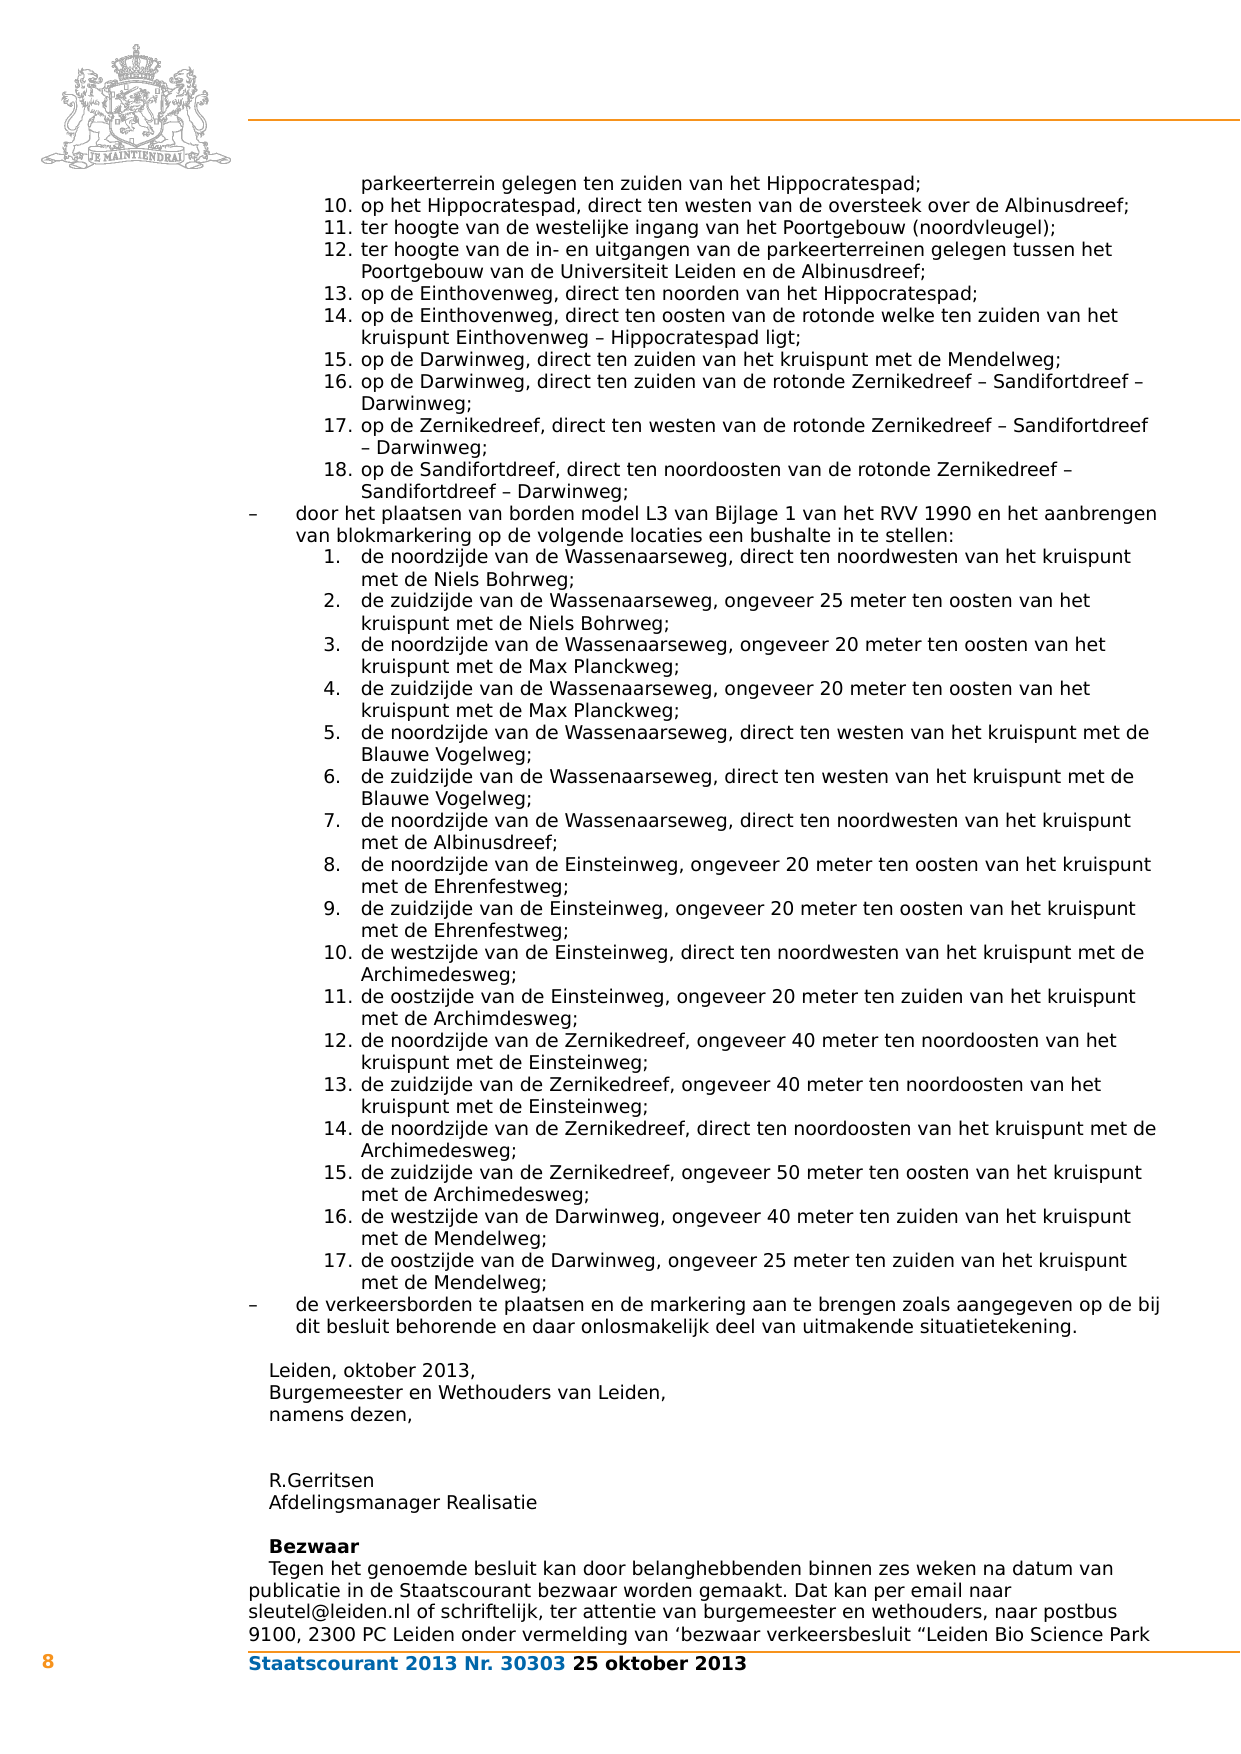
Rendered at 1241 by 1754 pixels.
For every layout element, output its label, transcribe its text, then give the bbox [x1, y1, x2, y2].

list de noordzijde van de Wassenaarseweg, direct ten noordwesten van het kruispunt met de Niels Bohrweg; [323, 546, 1163, 590]
text Afdelingsmanager Realisatie [248, 1492, 1163, 1513]
list de oostzijde van de Einsteinweg, ongeveer 20 meter ten zuiden van het kruispunt met de Archimdesweg; [323, 986, 1163, 1030]
list parkeerterrein gelegen ten zuiden van het Hippocratespad; [323, 173, 1163, 195]
picture [41, 44, 231, 169]
list door het plaatsen van borden model L3 van Bijlage 1 van het RVV 1990 en het aanbrengen van blokmarkering op de volgende locaties een bushalte in te stellen: [248, 502, 1163, 546]
list de noordzijde van de Zernikedreef, ongeveer 40 meter ten noordoosten van het kruispunt met de Einsteinweg; [323, 1030, 1163, 1074]
list op de Darwinweg, direct ten zuiden van het kruispunt met de Mendelweg; [323, 349, 1163, 371]
list de oostzijde van de Darwinweg, ongeveer 25 meter ten zuiden van het kruispunt met de Mendelweg; [323, 1250, 1163, 1294]
list de verkeersborden te plaatsen en de markering aan te brengen zoals aangegeven op de bij dit besluit behorende en daar onlosmakelijk deel van uitmakende situatietekening. [248, 1294, 1163, 1338]
list ter hoogte van de westelijke ingang van het Poortgebouw (noordvleugel); [323, 217, 1163, 239]
list de westzijde van de Einsteinweg, direct ten noordwesten van het kruispunt met de Archimedesweg; [323, 942, 1163, 986]
list de zuidzijde van de Wassenaarseweg, direct ten westen van het kruispunt met de Blauwe Vogelweg; [323, 766, 1163, 810]
list de noordzijde van de Wassenaarseweg, direct ten westen van het kruispunt met de Blauwe Vogelweg; [323, 722, 1163, 766]
text Bezwaar [248, 1536, 1163, 1557]
text Tegen het genoemde besluit kan door belanghebbenden binnen zes weken na datum van publicatie in de Staatscourant bezwaar worden gemaakt. Dat kan per email naar sleutel@leiden.nl of schriftelijk, ter attentie van burgemeester en wethouders, naar postbus 9100, 2300 PC Leiden onder vermelding van ‘bezwaar verkeersbesluit “Leiden Bio Science Park [248, 1557, 1163, 1645]
text Leiden, oktober 2013, [248, 1360, 1163, 1382]
text Burgemeester en Wethouders van Leiden, [248, 1382, 1163, 1404]
text R.Gerritsen [248, 1469, 1163, 1492]
list de zuidzijde van de Wassenaarseweg, ongeveer 25 meter ten oosten van het kruispunt met de Niels Bohrweg; [323, 590, 1163, 634]
list op de Zernikedreef, direct ten westen van de rotonde Zernikedreef – Sandifortdreef – Darwinweg; [323, 414, 1163, 458]
list ter hoogte van de in- en uitgangen van de parkeerterreinen gelegen tussen het Poortgebouw van de Universiteit Leiden en de Albinusdreef; [323, 239, 1163, 283]
list op de Sandifortdreef, direct ten noordoosten van de rotonde Zernikedreef – Sandifortdreef – Darwinweg; [323, 458, 1163, 502]
text namens dezen, [248, 1404, 1163, 1426]
list de zuidzijde van de Zernikedreef, ongeveer 40 meter ten noordoosten van het kruispunt met de Einsteinweg; [323, 1074, 1163, 1118]
list op het Hippocratespad, direct ten westen van de oversteek over de Albinusdreef; [323, 195, 1163, 217]
list op de Darwinweg, direct ten zuiden van de rotonde Zernikedreef – Sandifortdreef – Darwinweg; [323, 371, 1163, 414]
list de noordzijde van de Zernikedreef, direct ten noordoosten van het kruispunt met de Archimedesweg; [323, 1118, 1163, 1162]
list de westzijde van de Darwinweg, ongeveer 40 meter ten zuiden van het kruispunt met de Mendelweg; [323, 1206, 1163, 1250]
list op de Einthovenweg, direct ten noorden van het Hippocratespad; [323, 283, 1163, 305]
list op de Einthovenweg, direct ten oosten van de rotonde welke ten zuiden van het kruispunt Einthovenweg – Hippocratespad ligt; [323, 305, 1163, 349]
list de zuidzijde van de Einsteinweg, ongeveer 20 meter ten oosten van het kruispunt met de Ehrenfestweg; [323, 898, 1163, 942]
list de noordzijde van de Wassenaarseweg, direct ten noordwesten van het kruispunt met de Albinusdreef; [323, 810, 1163, 854]
list de noordzijde van de Wassenaarseweg, ongeveer 20 meter ten oosten van het kruispunt met de Max Planckweg; [323, 634, 1163, 678]
list de zuidzijde van de Zernikedreef, ongeveer 50 meter ten oosten van het kruispunt met de Archimedesweg; [323, 1162, 1163, 1206]
list de zuidzijde van de Wassenaarseweg, ongeveer 20 meter ten oosten van het kruispunt met de Max Planckweg; [323, 678, 1163, 722]
list de noordzijde van de Einsteinweg, ongeveer 20 meter ten oosten van het kruispunt met de Ehrenfestweg; [323, 854, 1163, 898]
